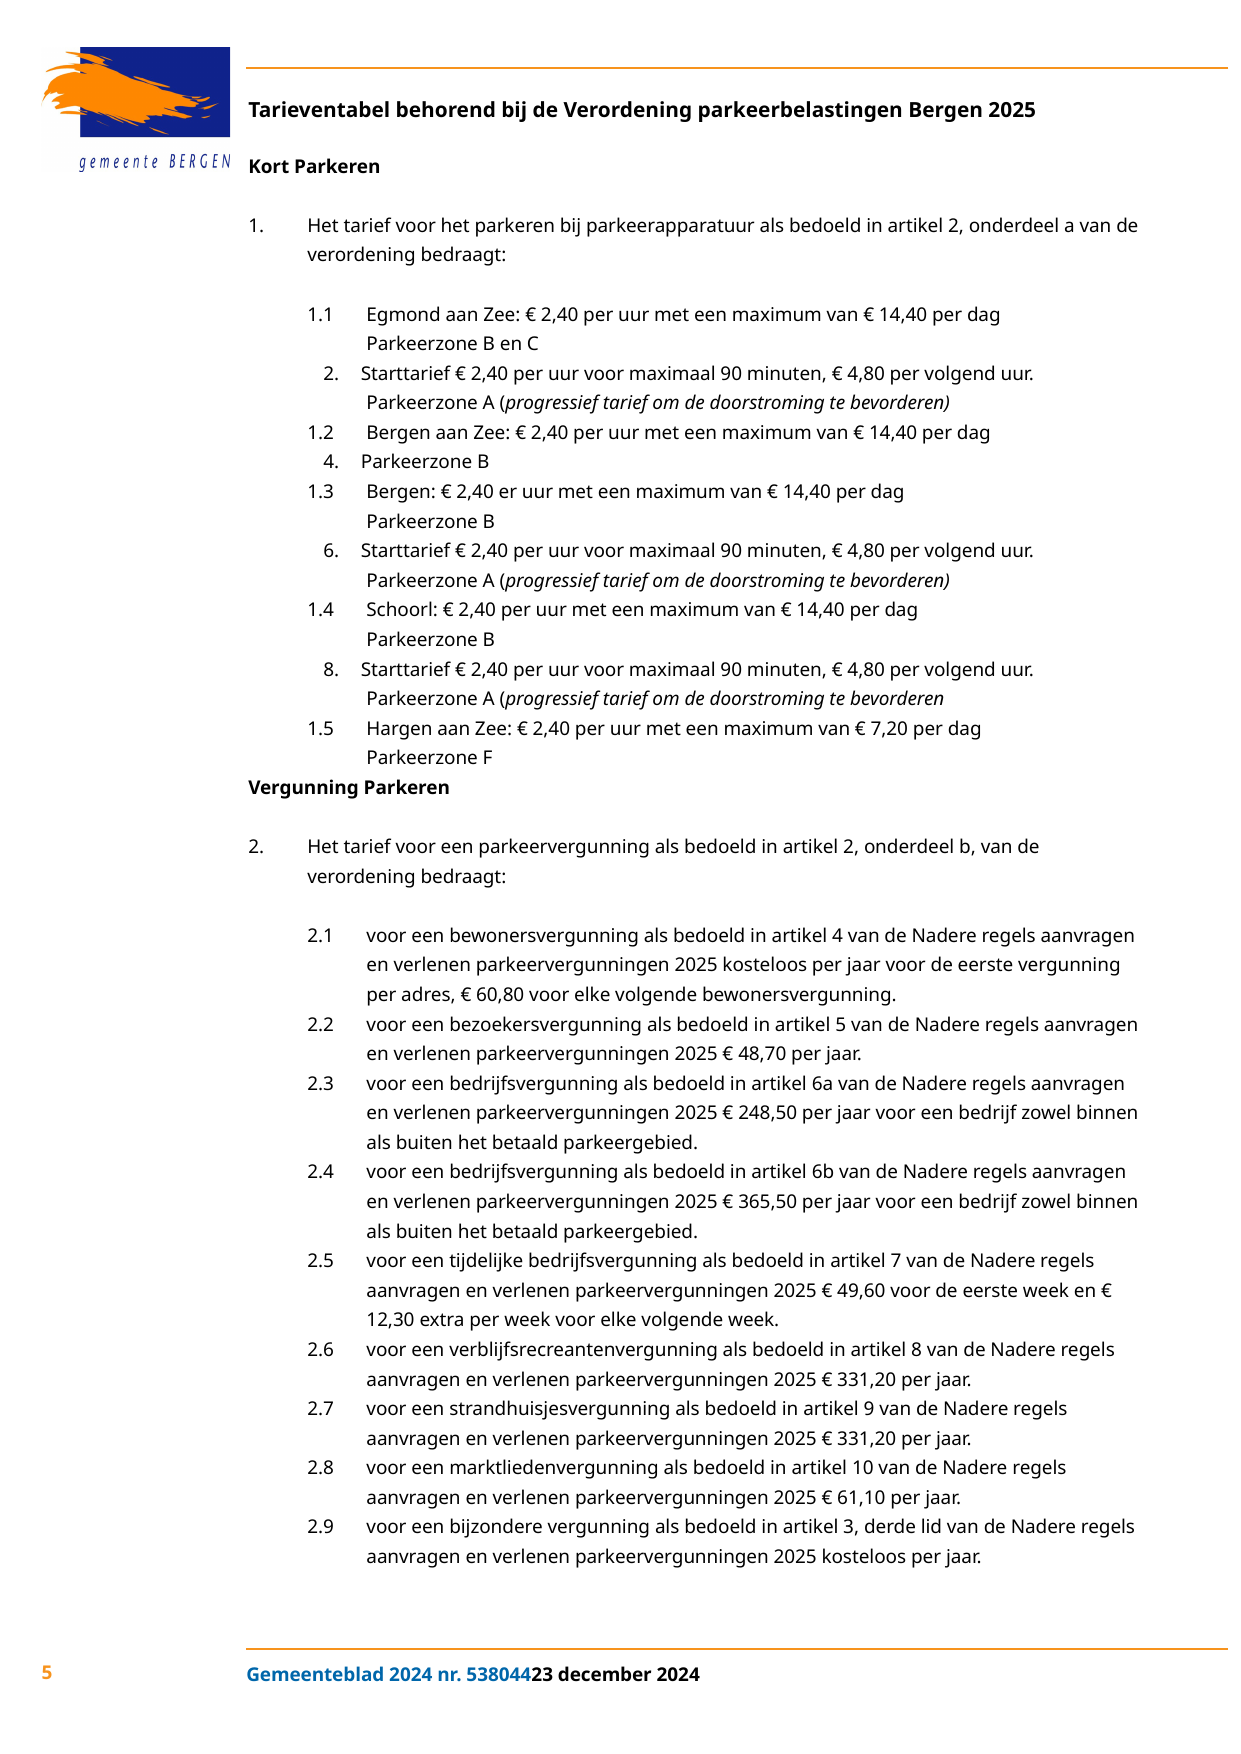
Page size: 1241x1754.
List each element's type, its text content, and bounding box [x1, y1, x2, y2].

list Parkeerzone A (progressief tarief om de doorstroming te bevorderen) [307, 567, 1152, 593]
list Parkeerzone B [307, 626, 1152, 652]
list Egmond aan Zee: € 2,40 per uur met een maximum van € 14,40 per dag [307, 301, 1152, 327]
list voor een bijzondere vergunning als bedoeld in artikel 3, derde lid van de Nadere regels aanvragen en verlenen parkeervergunningen 2025 kosteloos per jaar. [307, 1514, 1152, 1569]
list Parkeerzone B en C [307, 330, 1152, 356]
list Parkeerzone A (progressief tarief om de doorstroming te bevorderen [307, 685, 1152, 711]
list voor een bezoekersvergunning als bedoeld in artikel 5 van de Nadere regels aanvragen en verlenen parkeervergunningen 2025 € 48,70 per jaar. [307, 1011, 1152, 1066]
list voor een verblijfsrecreantenvergunning als bedoeld in artikel 8 van de Nadere regels aanvragen en verlenen parkeervergunningen 2025 € 331,20 per jaar. [307, 1336, 1152, 1392]
list Schoorl: € 2,40 per uur met een maximum van € 14,40 per dag [307, 597, 1152, 622]
list Het tarief voor het parkeren bij parkeerapparatuur als bedoeld in artikel 2, onderdeel a van de verordening bedraagt: [248, 212, 1152, 267]
text Kort Parkeren [248, 153, 1152, 179]
list voor een strandhuisjesvergunning als bedoeld in artikel 9 van de Nadere regels aanvragen en verlenen parkeervergunningen 2025 € 331,20 per jaar. [307, 1395, 1152, 1451]
list voor een marktliedenvergunning als bedoeld in artikel 10 van de Nadere regels aanvragen en verlenen parkeervergunningen 2025 € 61,10 per jaar. [307, 1454, 1152, 1510]
text Tarieventabel behorend bij de Verordening parkeerbelastingen Bergen 2025 [248, 95, 1152, 123]
list Hargen aan Zee: € 2,40 per uur met een maximum van € 7,20 per dag [307, 715, 1152, 741]
list voor een bedrijfsvergunning als bedoeld in artikel 6a van de Nadere regels aanvragen en verlenen parkeervergunningen 2025 € 248,50 per jaar voor een bedrijf zowel binnen als buiten het betaald parkeergebied. [307, 1070, 1152, 1155]
text Vergunning Parkeren [248, 774, 1152, 800]
list Parkeerzone F [307, 744, 1152, 770]
list Starttarief € 2,40 per uur voor maximaal 90 minuten, € 4,80 per volgend uur. [323, 360, 1152, 386]
list Bergen: € 2,40 er uur met een maximum van € 14,40 per dag [307, 478, 1152, 504]
list voor een tijdelijke bedrijfsvergunning als bedoeld in artikel 7 van de Nadere regels aanvragen en verlenen parkeervergunningen 2025 € 49,60 voor de eerste week en € 12,30 extra per week voor elke volgende week. [307, 1247, 1152, 1332]
list Parkeerzone A (progressief tarief om de doorstroming te bevorderen) [307, 389, 1152, 415]
picture [41, 47, 231, 172]
list voor een bedrijfsvergunning als bedoeld in artikel 6b van de Nadere regels aanvragen en verlenen parkeervergunningen 2025 € 365,50 per jaar voor een bedrijf zowel binnen als buiten het betaald parkeergebied. [307, 1159, 1152, 1244]
list Bergen aan Zee: € 2,40 per uur met een maximum van € 14,40 per dag [307, 419, 1152, 445]
list voor een bewonersvergunning als bedoeld in artikel 4 van de Nadere regels aanvragen en verlenen parkeervergunningen 2025 kosteloos per jaar voor de eerste vergunning per adres, € 60,80 voor elke volgende bewonersvergunning. [307, 922, 1152, 1007]
list Parkeerzone B [307, 508, 1152, 534]
list Parkeerzone B [323, 449, 1152, 474]
list Het tarief voor een parkeervergunning als bedoeld in artikel 2, onderdeel b, van de verordening bedraagt: [248, 833, 1152, 889]
list Starttarief € 2,40 per uur voor maximaal 90 minuten, € 4,80 per volgend uur. [323, 537, 1152, 563]
list Starttarief € 2,40 per uur voor maximaal 90 minuten, € 4,80 per volgend uur. [323, 656, 1152, 682]
